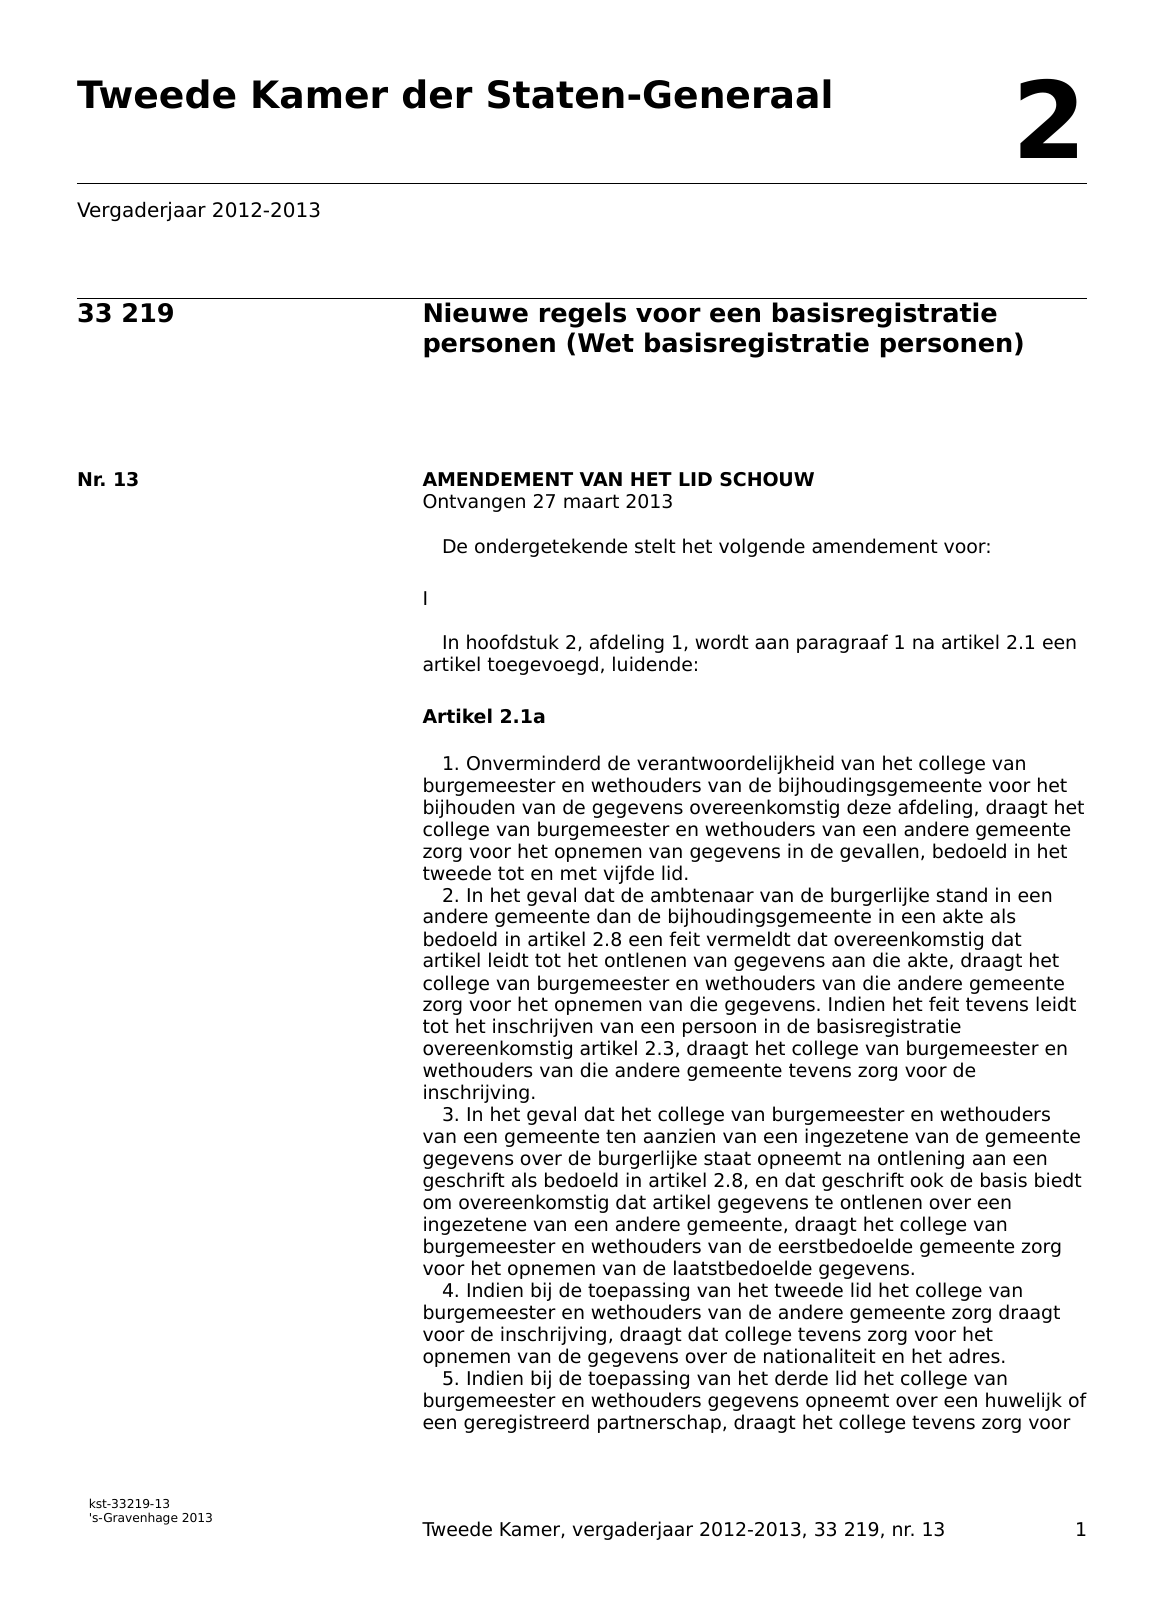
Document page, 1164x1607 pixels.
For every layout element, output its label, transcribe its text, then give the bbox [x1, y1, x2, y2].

table_header 2 [886, 59, 1087, 183]
text 1. Onverminderd de verantwoordelijkheid van het college van burgemeester en wethouders van de bijhoudingsgemeente voor het bijhouden van de gegevens overeenkomstig deze afdeling, draagt het college van burgemeester en wethouders van een andere gemeente zorg voor het opnemen van gegevens in de gevallen, bedoeld in het tweede tot en met vijfde lid. [422, 753, 1087, 884]
subtitle I [422, 587, 1087, 609]
text In hoofdstuk 2, afdeling 1, wordt aan paragraaf 1 na artikel 2.1 een artikel toegevoegd, luidende: [422, 632, 1087, 676]
text kst-33219-13 [88, 1497, 323, 1511]
text De ondergetekende stelt het volgende amendement voor: [422, 536, 1087, 557]
text Ontvangen 27 maart 2013 [422, 491, 1087, 513]
table_cell Vergaderjaar 2012-2013 [77, 184, 1087, 298]
text 2. In het geval dat de ambtenaar van de burgerlijke stand in een andere gemeente dan de bijhoudingsgemeente in een akte als bedoeld in artikel 2.8 een feit vermeldt dat overeenkomstig dat artikel leidt tot het ontlenen van gegevens aan die akte, draagt het college van burgemeester en wethouders van die andere gemeente zorg voor het opnemen van die gegevens. Indien het feit tevens leidt tot het inschrijven van een persoon in de basisregistratie overeenkomstig artikel 2.3, draagt het college van burgemeester en wethouders van die andere gemeente tevens zorg voor de inschrijving. [422, 884, 1087, 1104]
subtitle Nr. 13 AMENDEMENT VAN HET LID SCHOUW [77, 469, 1087, 491]
subtitle Artikel 2.1a [422, 706, 1087, 728]
subtitle 33 219 Nieuwe regels voor een basisregistratie personen (Wet basisregistratie personen) [77, 299, 1087, 358]
text 's-Gravenhage 2013 [88, 1511, 323, 1525]
table_header Tweede Kamer der Staten-Generaal [77, 59, 886, 183]
text 4. Indien bij de toepassing van het tweede lid het college van burgemeester en wethouders van de andere gemeente zorg draagt voor de inschrijving, draagt dat college tevens zorg voor het opnemen van de gegevens over de nationaliteit en het adres. [422, 1280, 1087, 1368]
text 5. Indien bij de toepassing van het derde lid het college van burgemeester en wethouders gegevens opneemt over een huwelijk of een geregistreerd partnerschap, draagt het college tevens zorg voor [422, 1368, 1087, 1434]
text 3. In het geval dat het college van burgemeester en wethouders van een gemeente ten aanzien van een ingezetene van de gemeente gegevens over de burgerlijke staat opneemt na ontlening aan een geschrift als bedoeld in artikel 2.8, en dat geschrift ook de basis biedt om overeenkomstig dat artikel gegevens te ontlenen over een ingezetene van een andere gemeente, draagt het college van burgemeester en wethouders van de eerstbedoelde gemeente zorg voor het opnemen van de laatstbedoelde gegevens. [422, 1104, 1087, 1280]
